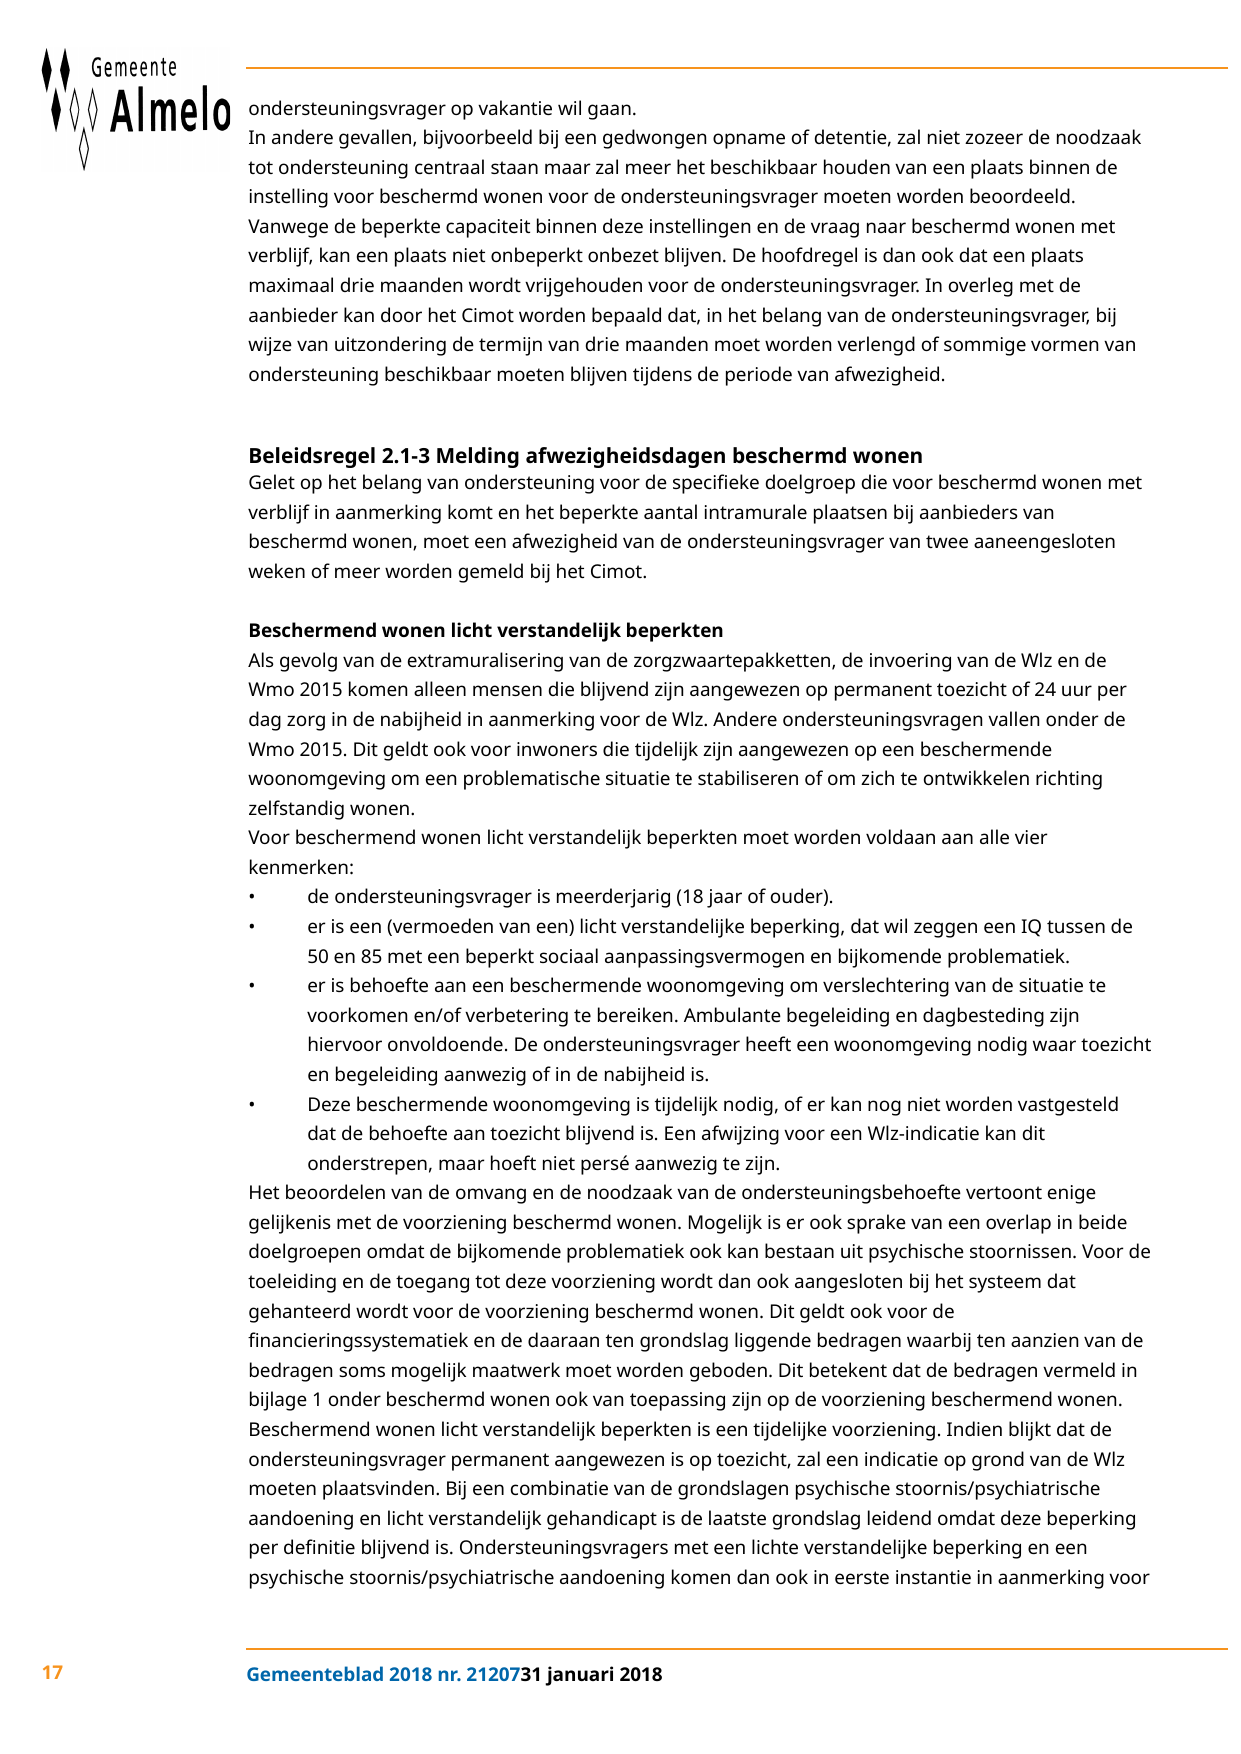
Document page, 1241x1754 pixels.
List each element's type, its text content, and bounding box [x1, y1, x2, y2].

text Beleidsregel 2.1-3 Melding afwezigheidsdagen beschermd wonen [248, 441, 1152, 469]
text Voor beschermend wonen licht verstandelijk beperkten moet worden voldaan aan alle vier kenmerken: [248, 824, 1152, 880]
text In andere gevallen, bijvoorbeeld bij een gedwongen opname of detentie, zal niet zozeer de noodzaak tot ondersteuning centraal staan maar zal meer het beschikbaar houden van een plaats binnen de instelling voor beschermd wonen voor de ondersteuningsvrager moeten worden beoordeeld. Vanwege de beperkte capaciteit binnen deze instellingen en de vraag naar beschermd wonen met verblijf, kan een plaats niet onbeperkt onbezet blijven. De hoofdregel is dan ook dat een plaats maximaal drie maanden wordt vrijgehouden voor de ondersteuningsvrager. In overleg met de aanbieder kan door het Cimot worden bepaald dat, in het belang van de ondersteuningsvrager, bij wijze van uitzondering de termijn van drie maanden moet worden verlengd of sommige vormen van ondersteuning beschikbaar moeten blijven tijdens de periode van afwezigheid. [248, 124, 1152, 387]
text Het beoordelen van de omvang en de noodzaak van de ondersteuningsbehoefte vertoont enige gelijkenis met de voorziening beschermd wonen. Mogelijk is er ook sprake van een overlap in beide doelgroepen omdat de bijkomende problematiek ook kan bestaan uit psychische stoornissen. Voor de toeleiding en de toegang tot deze voorziening wordt dan ook aangesloten bij het systeem dat gehanteerd wordt voor de voorziening beschermd wonen. Dit geldt ook voor de financieringssystematiek en de daaraan ten grondslag liggende bedragen waarbij ten aanzien van de bedragen soms mogelijk maatwerk moet worden geboden. Dit betekent dat de bedragen vermeld in bijlage 1 onder beschermd wonen ook van toepassing zijn op de voorziening beschermend wonen. [248, 1179, 1152, 1412]
text ondersteuningsvrager op vakantie wil gaan. [248, 95, 1152, 121]
text Beschermend wonen licht verstandelijk beperkten is een tijdelijke voorziening. Indien blijkt dat de ondersteuningsvrager permanent aangewezen is op toezicht, zal een indicatie op grond van de Wlz moeten plaatsvinden. Bij een combinatie van de grondslagen psychische stoornis/psychiatrische aandoening en licht verstandelijk gehandicapt is de laatste grondslag leidend omdat deze beperking per definitie blijvend is. Ondersteuningsvragers met een lichte verstandelijke beperking en een psychische stoornis/psychiatrische aandoening komen dan ook in eerste instantie in aanmerking voor [248, 1416, 1152, 1590]
text Als gevolg van de extramuralisering van de zorgzwaartepakketten, de invoering van de Wlz en de Wmo 2015 komen alleen mensen die blijvend zijn aangewezen op permanent toezicht of 24 uur per dag zorg in de nabijheid in aanmerking voor de Wlz. Andere ondersteuningsvragen vallen onder de Wmo 2015. Dit geldt ook voor inwoners die tijdelijk zijn aangewezen op een beschermende woonomgeving om een problematische situatie te stabiliseren of om zich te ontwikkelen richting zelfstandig wonen. [248, 647, 1152, 821]
text Gelet op het belang van ondersteuning voor de specifieke doelgroep die voor beschermd wonen met verblijf in aanmerking komt en het beperkte aantal intramurale plaatsen bij aanbieders van beschermd wonen, moet een afwezigheid van de ondersteuningsvrager van twee aaneengesloten weken of meer worden gemeld bij het Cimot. [248, 469, 1152, 584]
list de ondersteuningsvrager is meerderjarig (18 jaar of ouder). [248, 884, 1152, 909]
list er is een (vermoeden van een) licht verstandelijke beperking, dat wil zeggen een IQ tussen de 50 en 85 met een beperkt sociaal aanpassingsvermogen en bijkomende problematiek. [248, 913, 1152, 968]
picture [41, 47, 231, 172]
list Deze beschermende woonomgeving is tijdelijk nodig, of er kan nog niet worden vastgesteld dat de behoefte aan toezicht blijvend is. Een afwijzing voor een Wlz-indicatie kan dit onderstrepen, maar hoeft niet persé aanwezig te zijn. [248, 1091, 1152, 1176]
text Beschermend wonen licht verstandelijk beperkten [248, 617, 1152, 643]
list er is behoefte aan een beschermende woonomgeving om verslechtering van de situatie te voorkomen en/of verbetering te bereiken. Ambulante begeleiding en dagbesteding zijn hiervoor onvoldoende. De ondersteuningsvrager heeft een woonomgeving nodig waar toezicht en begeleiding aanwezig of in de nabijheid is. [248, 972, 1152, 1087]
